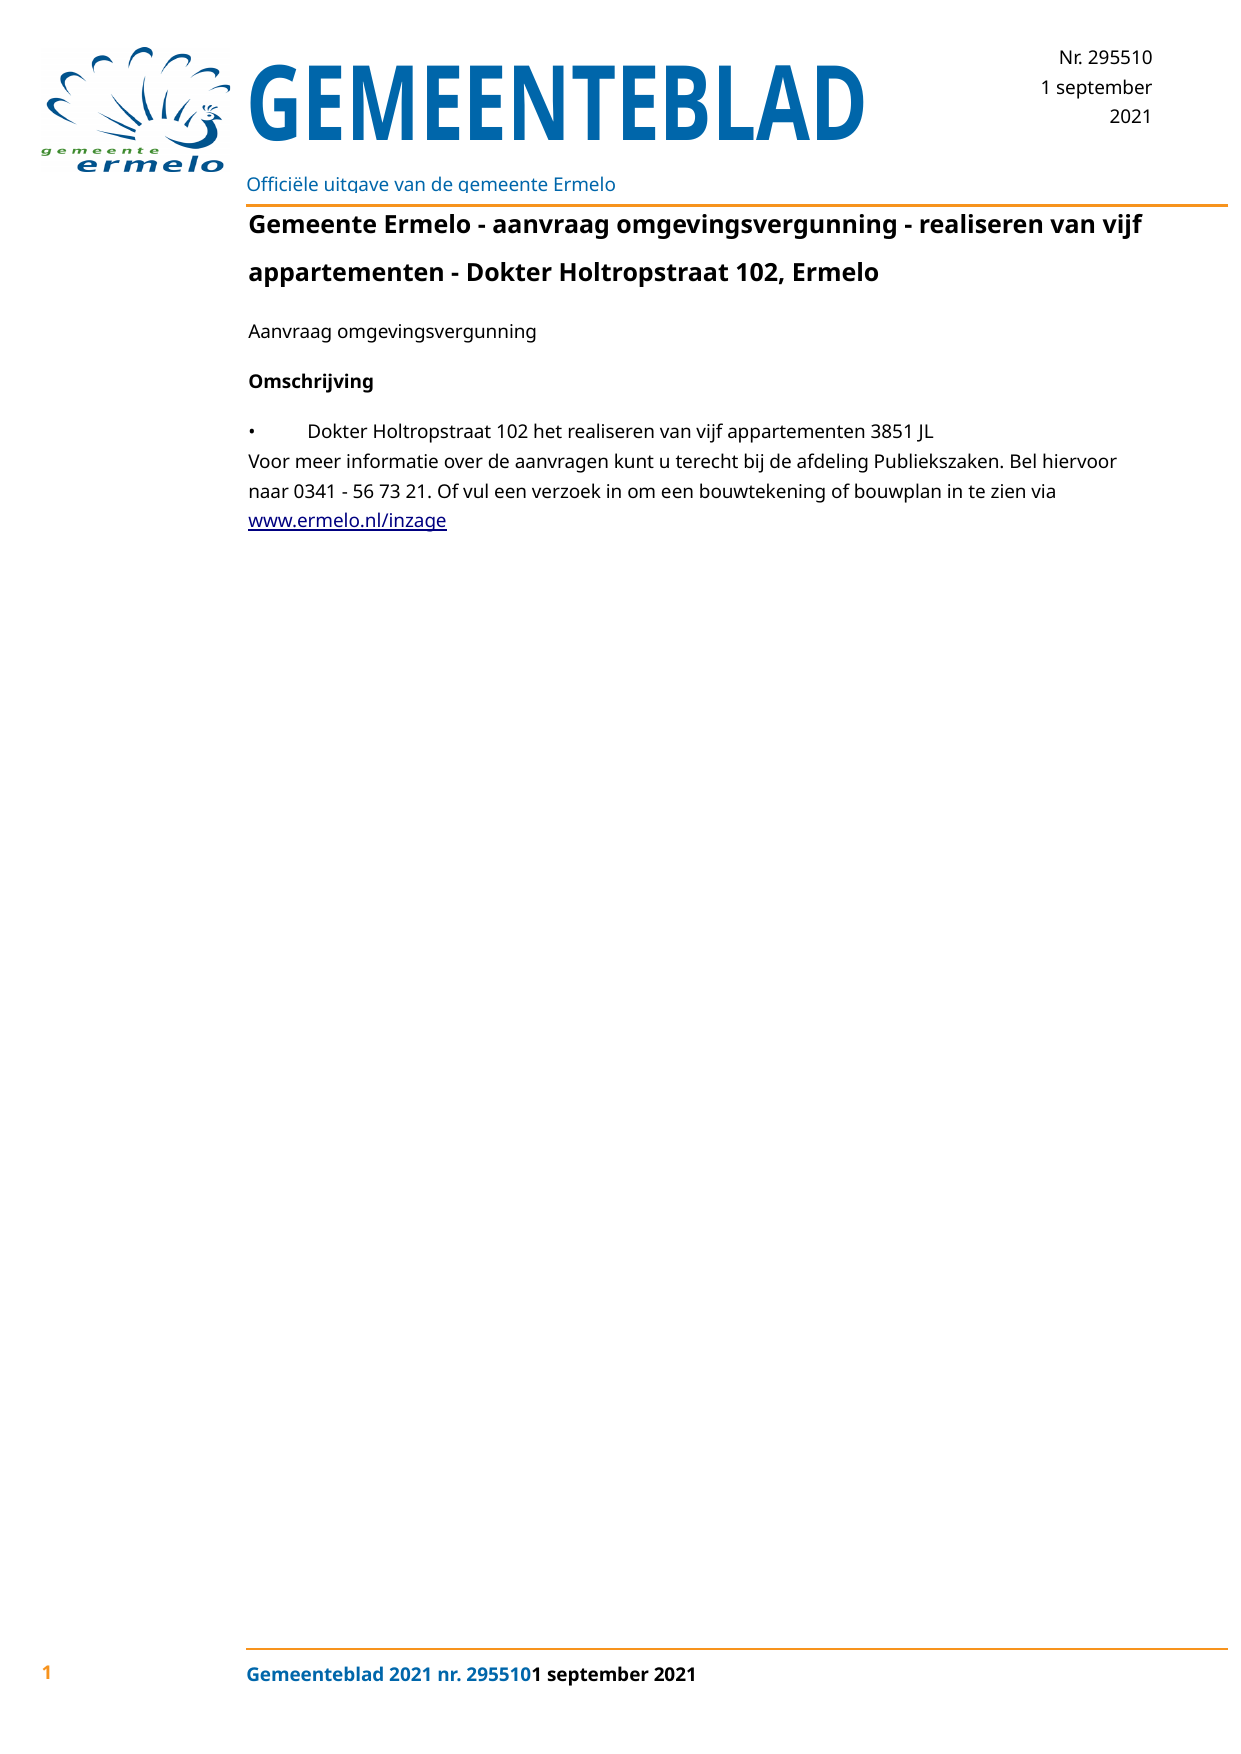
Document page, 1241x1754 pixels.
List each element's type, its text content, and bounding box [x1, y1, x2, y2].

text Omschrijving [248, 368, 1152, 394]
list Dokter Holtropstraat 102 het realiseren van vijf appartementen 3851 JL [248, 419, 1152, 444]
text Aanvraag omgevingsvergunning [248, 318, 1152, 344]
picture [41, 47, 231, 172]
text Gemeente Ermelo - aanvraag omgevingsvergunning - realiseren van vijf appartementen - Dokter Holtropstraat 102, Ermelo [248, 207, 1152, 288]
text Voor meer informatie over de aanvragen kunt u terecht bij de afdeling Publiekszaken. Bel hiervoor naar 0341 - 56 73 21. Of vul een verzoek in om een bouwtekening of bouwplan in te zien via www.ermelo.nl/inzage [248, 448, 1152, 533]
